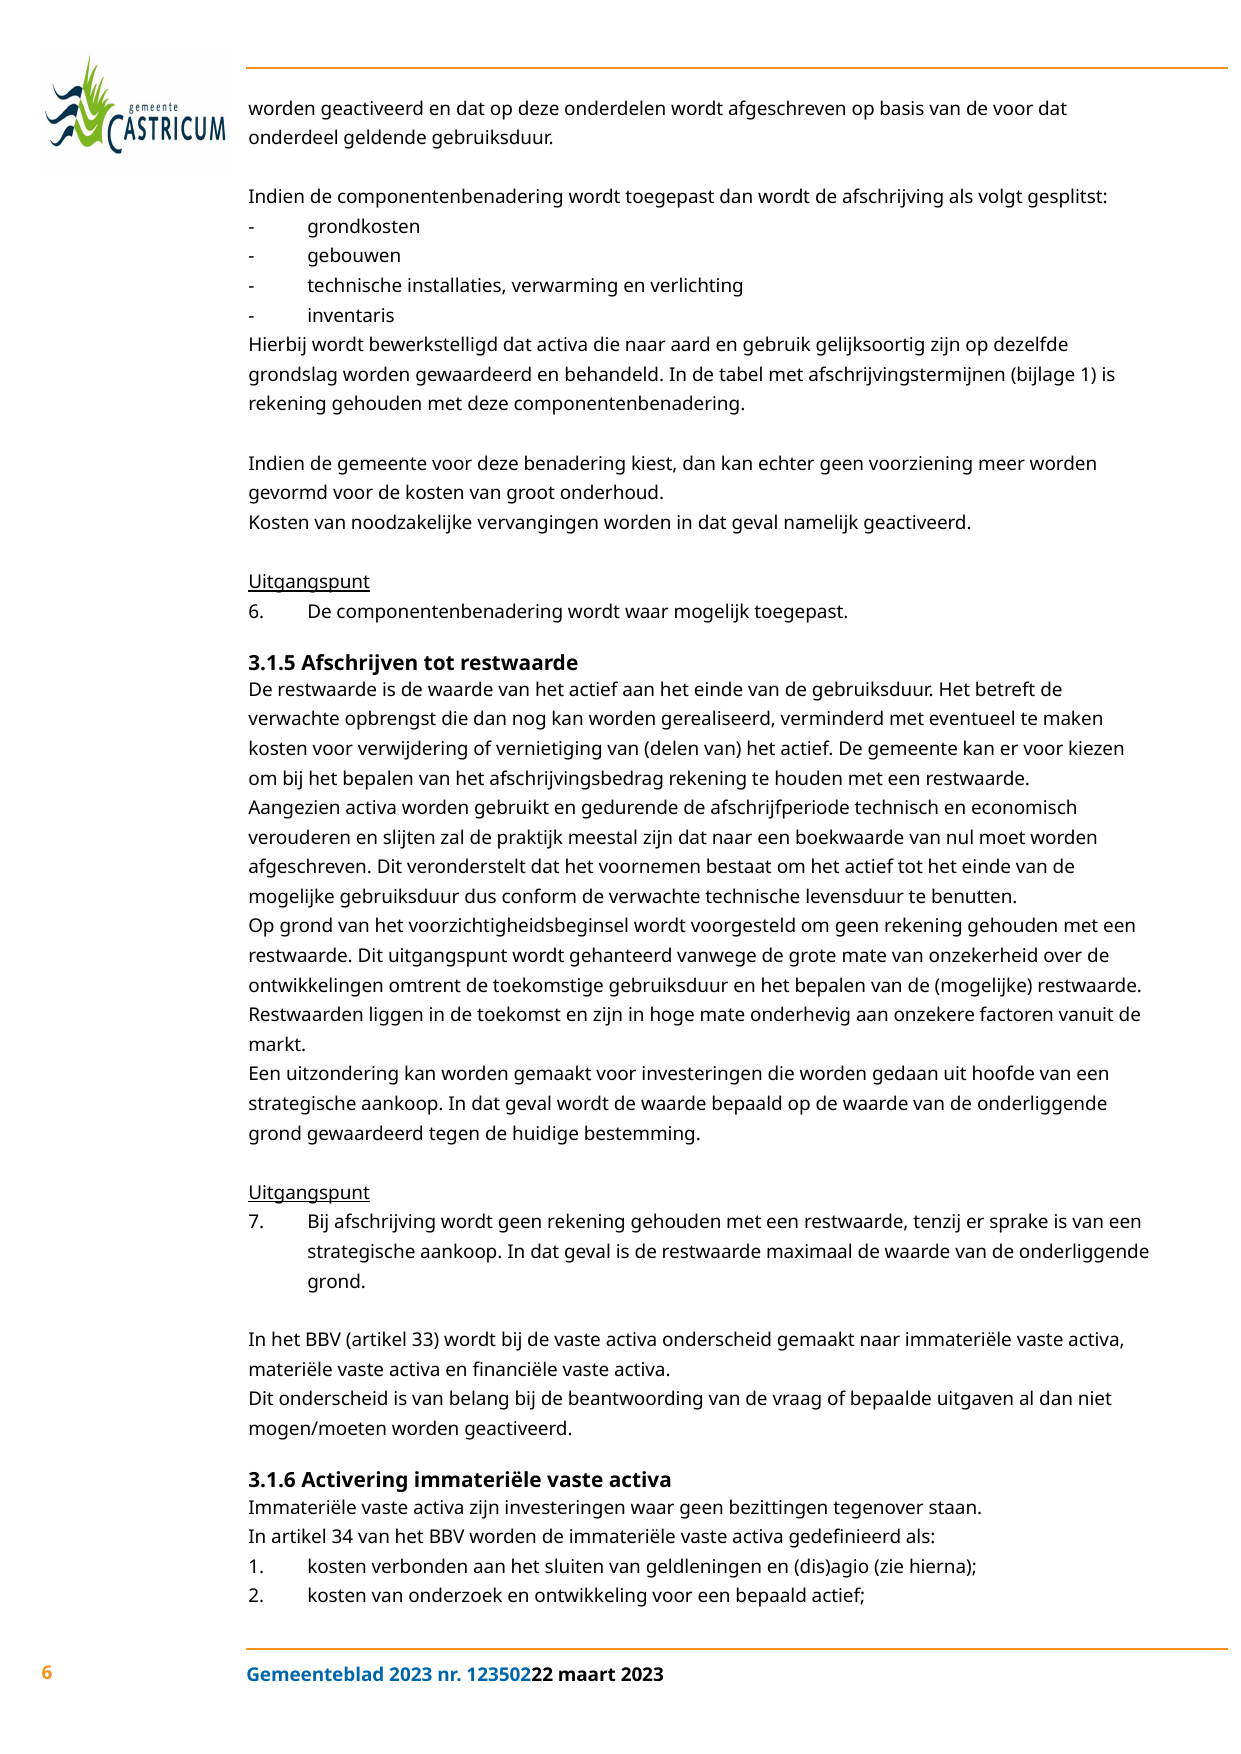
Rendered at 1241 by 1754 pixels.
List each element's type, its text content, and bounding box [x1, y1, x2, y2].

text Indien de componentenbenadering wordt toegepast dan wordt de afschrijving als volgt gesplitst: [248, 183, 1152, 209]
text Immateriële vaste activa zijn investeringen waar geen bezittingen tegenover staan. [248, 1494, 1152, 1520]
table_header Uitgangspunt De componentenbenadering wordt waar mogelijk toegepast. [248, 568, 1152, 623]
table_header Uitgangspunt Bij afschrijving wordt geen rekening gehouden met een restwaarde, tenzij er sprake is van een strategische aankoop. In dat geval is de restwaarde maximaal de waarde van de onderliggende grond. [248, 1179, 1152, 1293]
text In artikel 34 van het BBV worden de immateriële vaste activa gedefinieerd als: [248, 1523, 1152, 1549]
text De restwaarde is de waarde van het actief aan het einde van de gebruiksduur. Het betreft de verwachte opbrengst die dan nog kan worden gerealiseerd, verminderd met eventueel te maken kosten voor verwijdering of vernietiging van (delen van) het actief. De gemeente kan er voor kiezen om bij het bepalen van het afschrijvingsbedrag rekening te houden met een restwaarde. [248, 676, 1152, 791]
list technische installaties, verwarming en verlichting [248, 272, 1152, 298]
text Een uitzondering kan worden gemaakt voor investeringen die worden gedaan uit hoofde van een strategische aankoop. In dat geval wordt de waarde bepaald op de waarde van de onderliggende grond gewaardeerd tegen de huidige bestemming. [248, 1061, 1152, 1146]
text Dit onderscheid is van belang bij de beantwoording van de vraag of bepaalde uitgaven al dan niet mogen/moeten worden geactiveerd. [248, 1386, 1152, 1441]
text 3.1.5 Afschrijven tot restwaarde [248, 648, 1152, 676]
text Op grond van het voorzichtigheidsbeginsel wordt voorgesteld om geen rekening gehouden met een restwaarde. Dit uitgangspunt wordt gehanteerd vanwege de grote mate van onzekerheid over de ontwikkelingen omtrent de toekomstige gebruiksduur en het bepalen van de (mogelijke) restwaarde. Restwaarden liggen in de toekomst en zijn in hoge mate onderhevig aan onzekere factoren vanuit de markt. [248, 913, 1152, 1057]
text 3.1.6 Activering immateriële vaste activa [248, 1466, 1152, 1494]
list gebouwen [248, 243, 1152, 268]
text In het BBV (artikel 33) wordt bij de vaste activa onderscheid gemaakt naar immateriële vaste activa, materiële vaste activa en financiële vaste activa. [248, 1326, 1152, 1382]
picture [41, 47, 231, 172]
list grondkosten [248, 213, 1152, 239]
list kosten van onderzoek en ontwikkeling voor een bepaald actief; [248, 1583, 1152, 1608]
text Kosten van noodzakelijke vervangingen worden in dat geval namelijk geactiveerd. [248, 509, 1152, 535]
text worden geactiveerd en dat op deze onderdelen wordt afgeschreven op basis van de voor dat onderdeel geldende gebruiksduur. [248, 95, 1152, 150]
text Indien de gemeente voor deze benadering kiest, dan kan echter geen voorziening meer worden gevormd voor de kosten van groot onderhoud. [248, 450, 1152, 505]
text Hierbij wordt bewerkstelligd dat activa die naar aard en gebruik gelijksoortig zijn op dezelfde grondslag worden gewaardeerd en behandeld. In de tabel met afschrijvingstermijnen (bijlage 1) is rekening gehouden met deze componentenbenadering. [248, 331, 1152, 416]
text Aangezien activa worden gebruikt en gedurende de afschrijfperiode technisch en economisch verouderen en slijten zal de praktijk meestal zijn dat naar een boekwaarde van nul moet worden afgeschreven. Dit veronderstelt dat het voornemen bestaat om het actief tot het einde van de mogelijke gebruiksduur dus conform de verwachte technische levensduur te benutten. [248, 794, 1152, 909]
list kosten verbonden aan het sluiten van geldleningen en (dis)agio (zie hierna); [248, 1553, 1152, 1579]
list inventaris [248, 302, 1152, 328]
